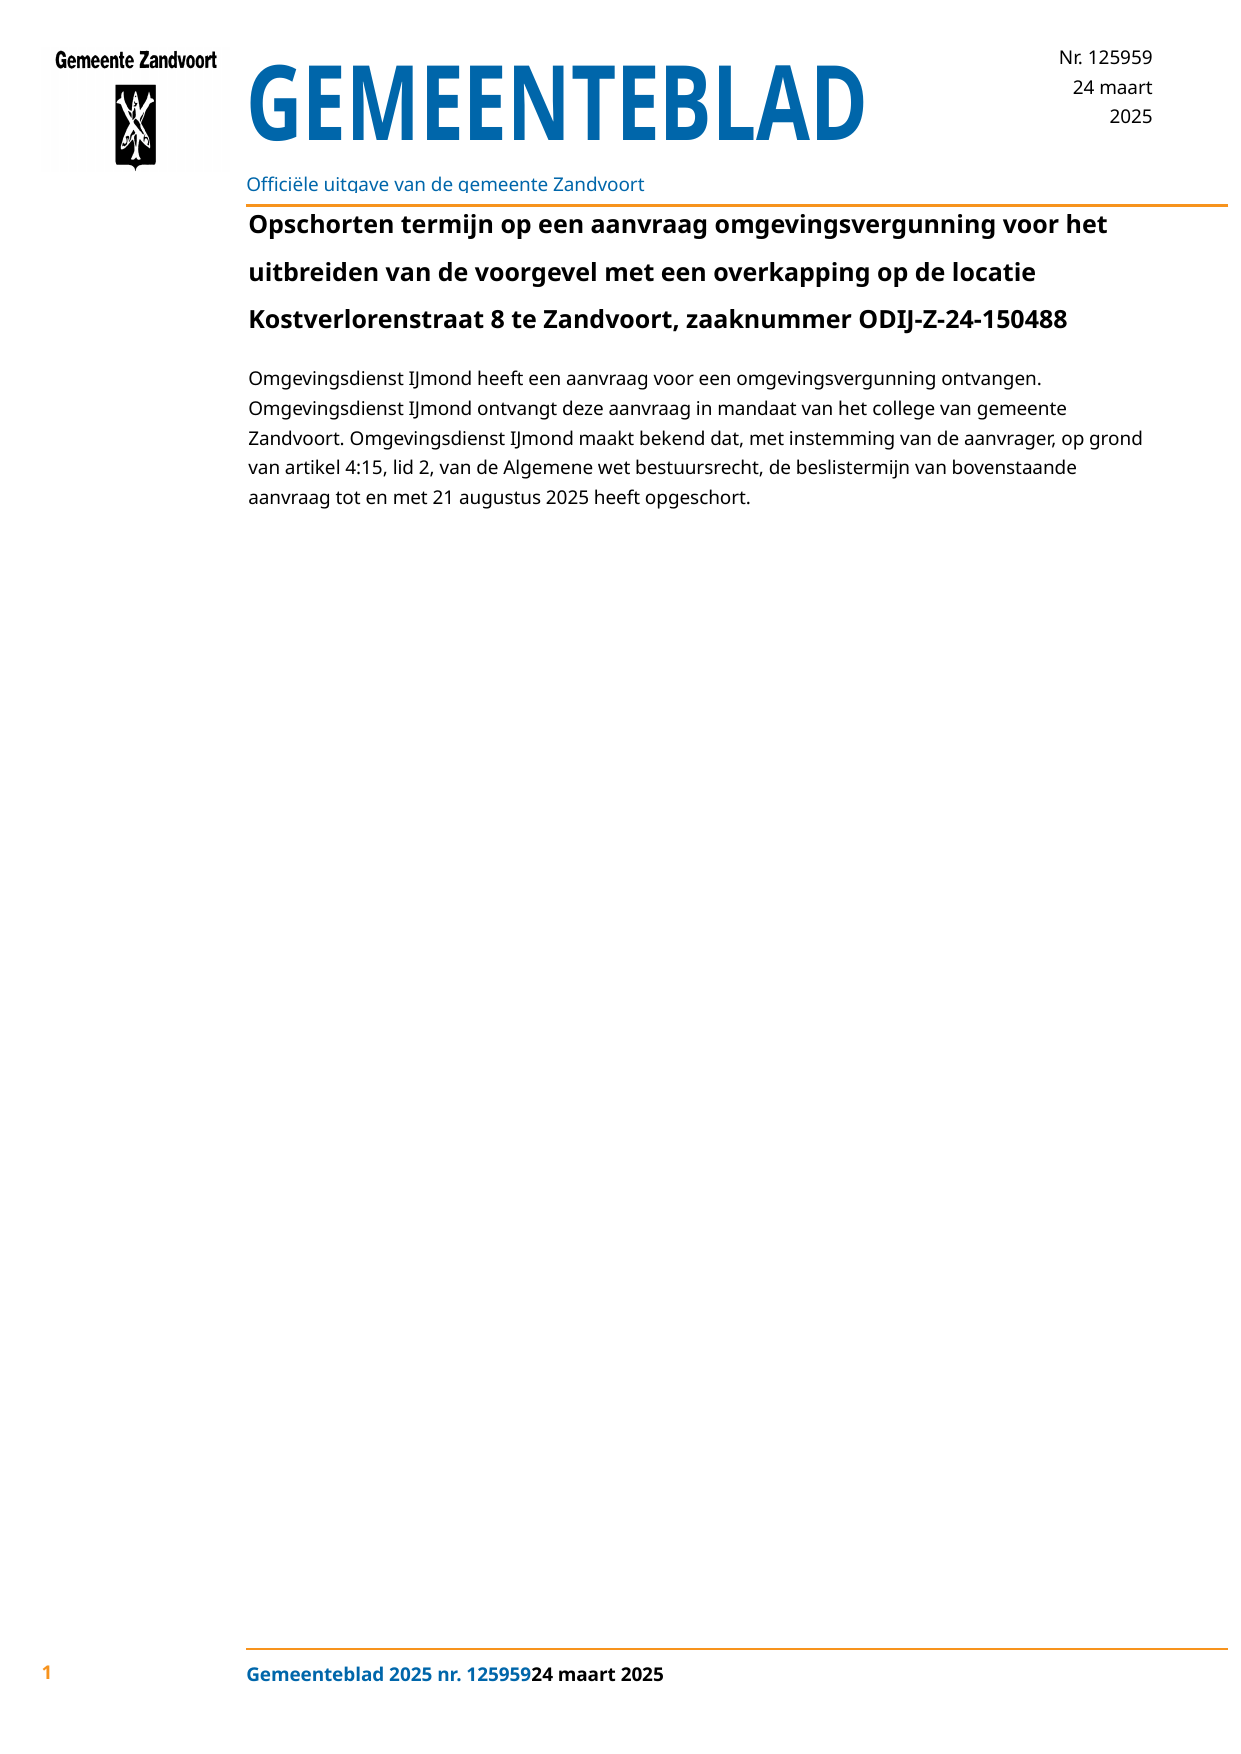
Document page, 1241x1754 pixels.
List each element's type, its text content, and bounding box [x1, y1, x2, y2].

picture [41, 47, 231, 172]
text Opschorten termijn op een aanvraag omgevingsvergunning voor het uitbreiden van de voorgevel met een overkapping op de locatie Kostverlorenstraat 8 te Zandvoort, zaaknummer ODIJ-Z-24-150488 [248, 207, 1152, 336]
text Omgevingsdienst IJmond heeft een aanvraag voor een omgevingsvergunning ontvangen. Omgevingsdienst IJmond ontvangt deze aanvraag in mandaat van het college van gemeente Zandvoort. Omgevingsdienst IJmond maakt bekend dat, met instemming van de aanvrager, op grond van artikel 4:15, lid 2, van de Algemene wet bestuursrecht, de beslistermijn van bovenstaande aanvraag tot en met 21 augustus 2025 heeft opgeschort. [248, 366, 1152, 509]
